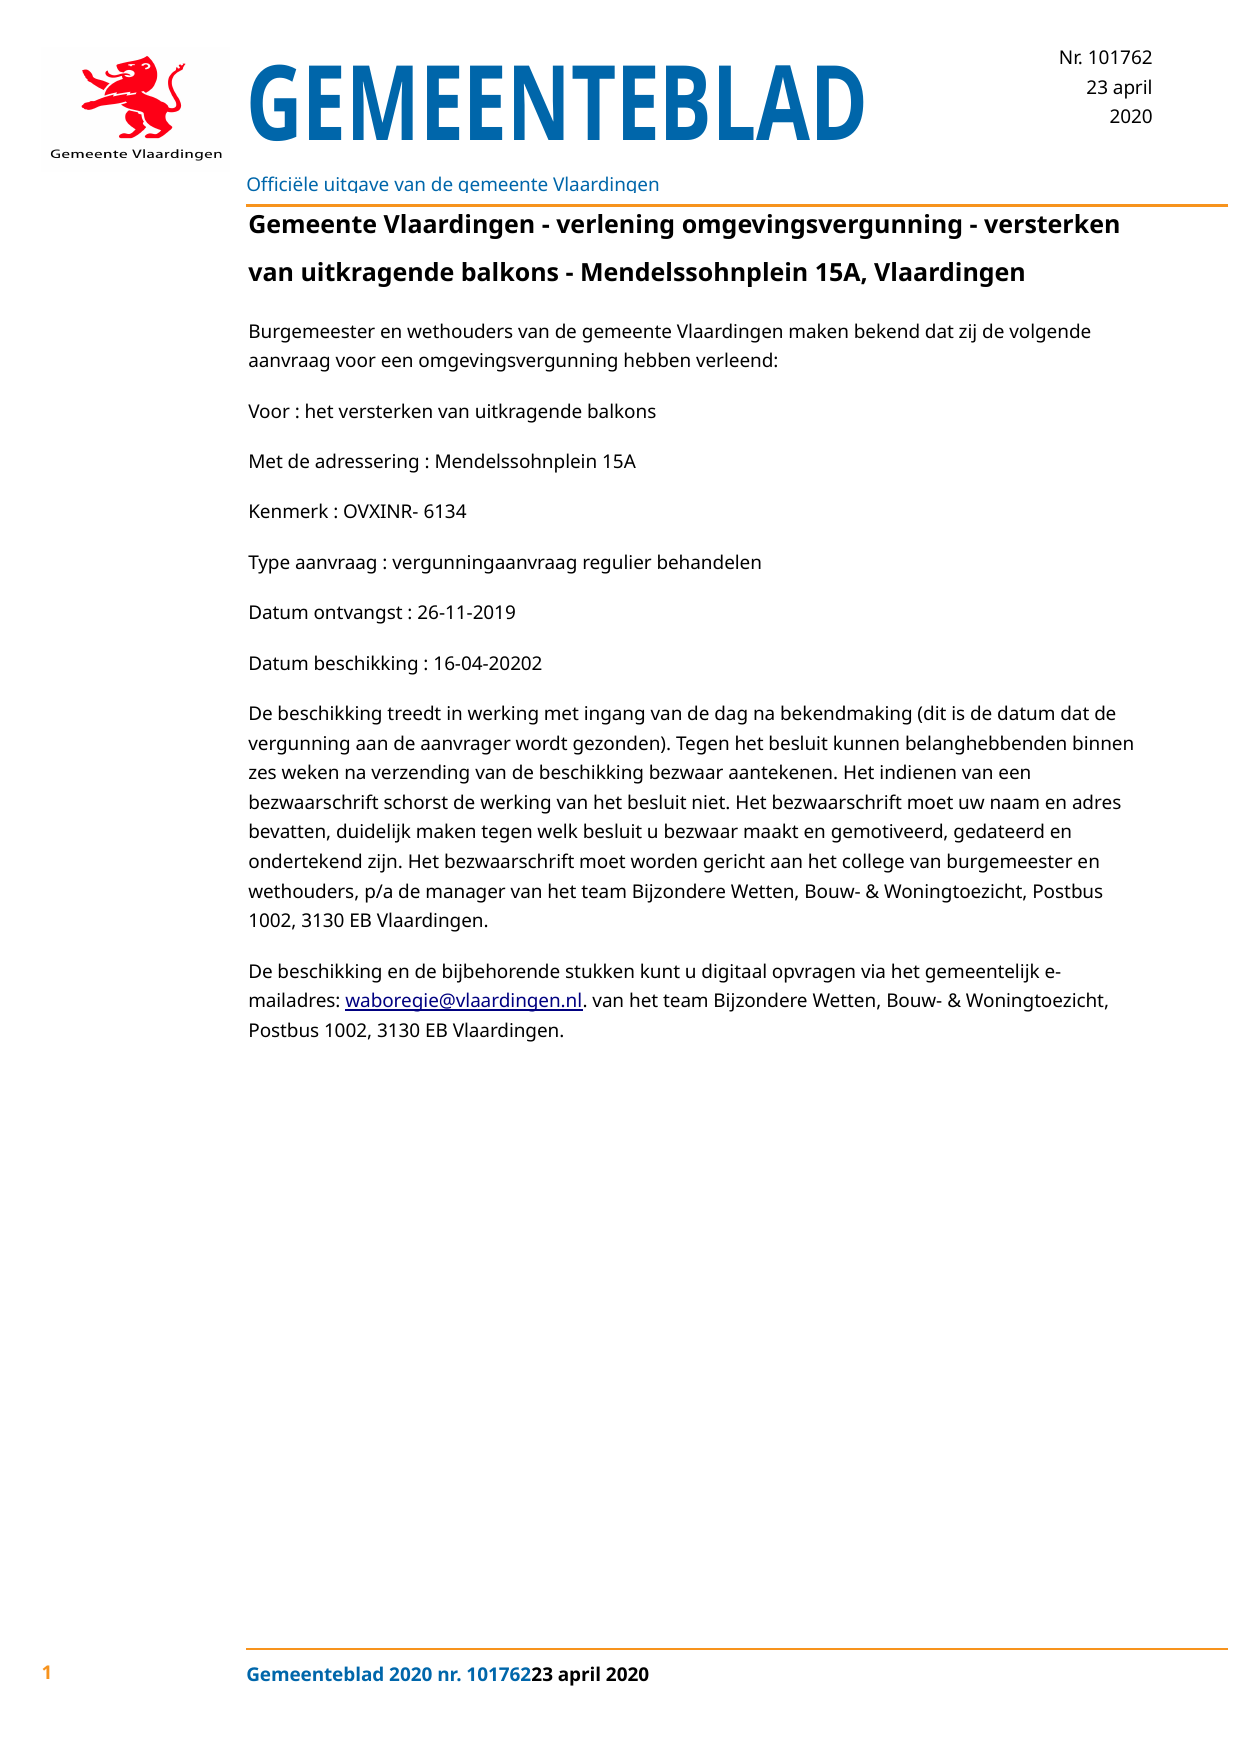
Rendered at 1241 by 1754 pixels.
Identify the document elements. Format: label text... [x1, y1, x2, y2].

text Datum beschikking : 16-04-20202 [248, 650, 1152, 676]
text Voor : het versterken van uitkragende balkons [248, 398, 1152, 424]
text Kenmerk : OVXINR- 6134 [248, 499, 1152, 524]
text Gemeente Vlaardingen - verlening omgevingsvergunning - versterken van uitkragende balkons - Mendelssohnplein 15A, Vlaardingen [248, 207, 1152, 288]
text Met de adressering : Mendelssohnplein 15A [248, 448, 1152, 474]
text De beschikking treedt in werking met ingang van de dag na bekendmaking (dit is de datum dat de vergunning aan de aanvrager wordt gezonden). Tegen het besluit kunnen belanghebbenden binnen zes weken na verzending van de beschikking bezwaar aantekenen. Het indienen van een bezwaarschrift schorst de werking van het besluit niet. Het bezwaarschrift moet uw naam en adres bevatten, duidelijk maken tegen welk besluit u bezwaar maakt en gemotiveerd, gedateerd en ondertekend zijn. Het bezwaarschrift moet worden gericht aan het college van burgemeester en wethouders, p/a de manager van het team Bijzondere Wetten, Bouw- & Woningtoezicht, Postbus 1002, 3130 EB Vlaardingen. [248, 700, 1152, 933]
text Datum ontvangst : 26-11-2019 [248, 599, 1152, 625]
text Type aanvraag : vergunningaanvraag regulier behandelen [248, 549, 1152, 575]
picture [41, 47, 231, 172]
text De beschikking en de bijbehorende stukken kunt u digitaal opvragen via het gemeentelijk e-mailadres: waboregie@vlaardingen.nl. van het team Bijzondere Wetten, Bouw- & Woningtoezicht, Postbus 1002, 3130 EB Vlaardingen. [248, 958, 1152, 1043]
text Burgemeester en wethouders van de gemeente Vlaardingen maken bekend dat zij de volgende aanvraag voor een omgevingsvergunning hebben verleend: [248, 318, 1152, 373]
